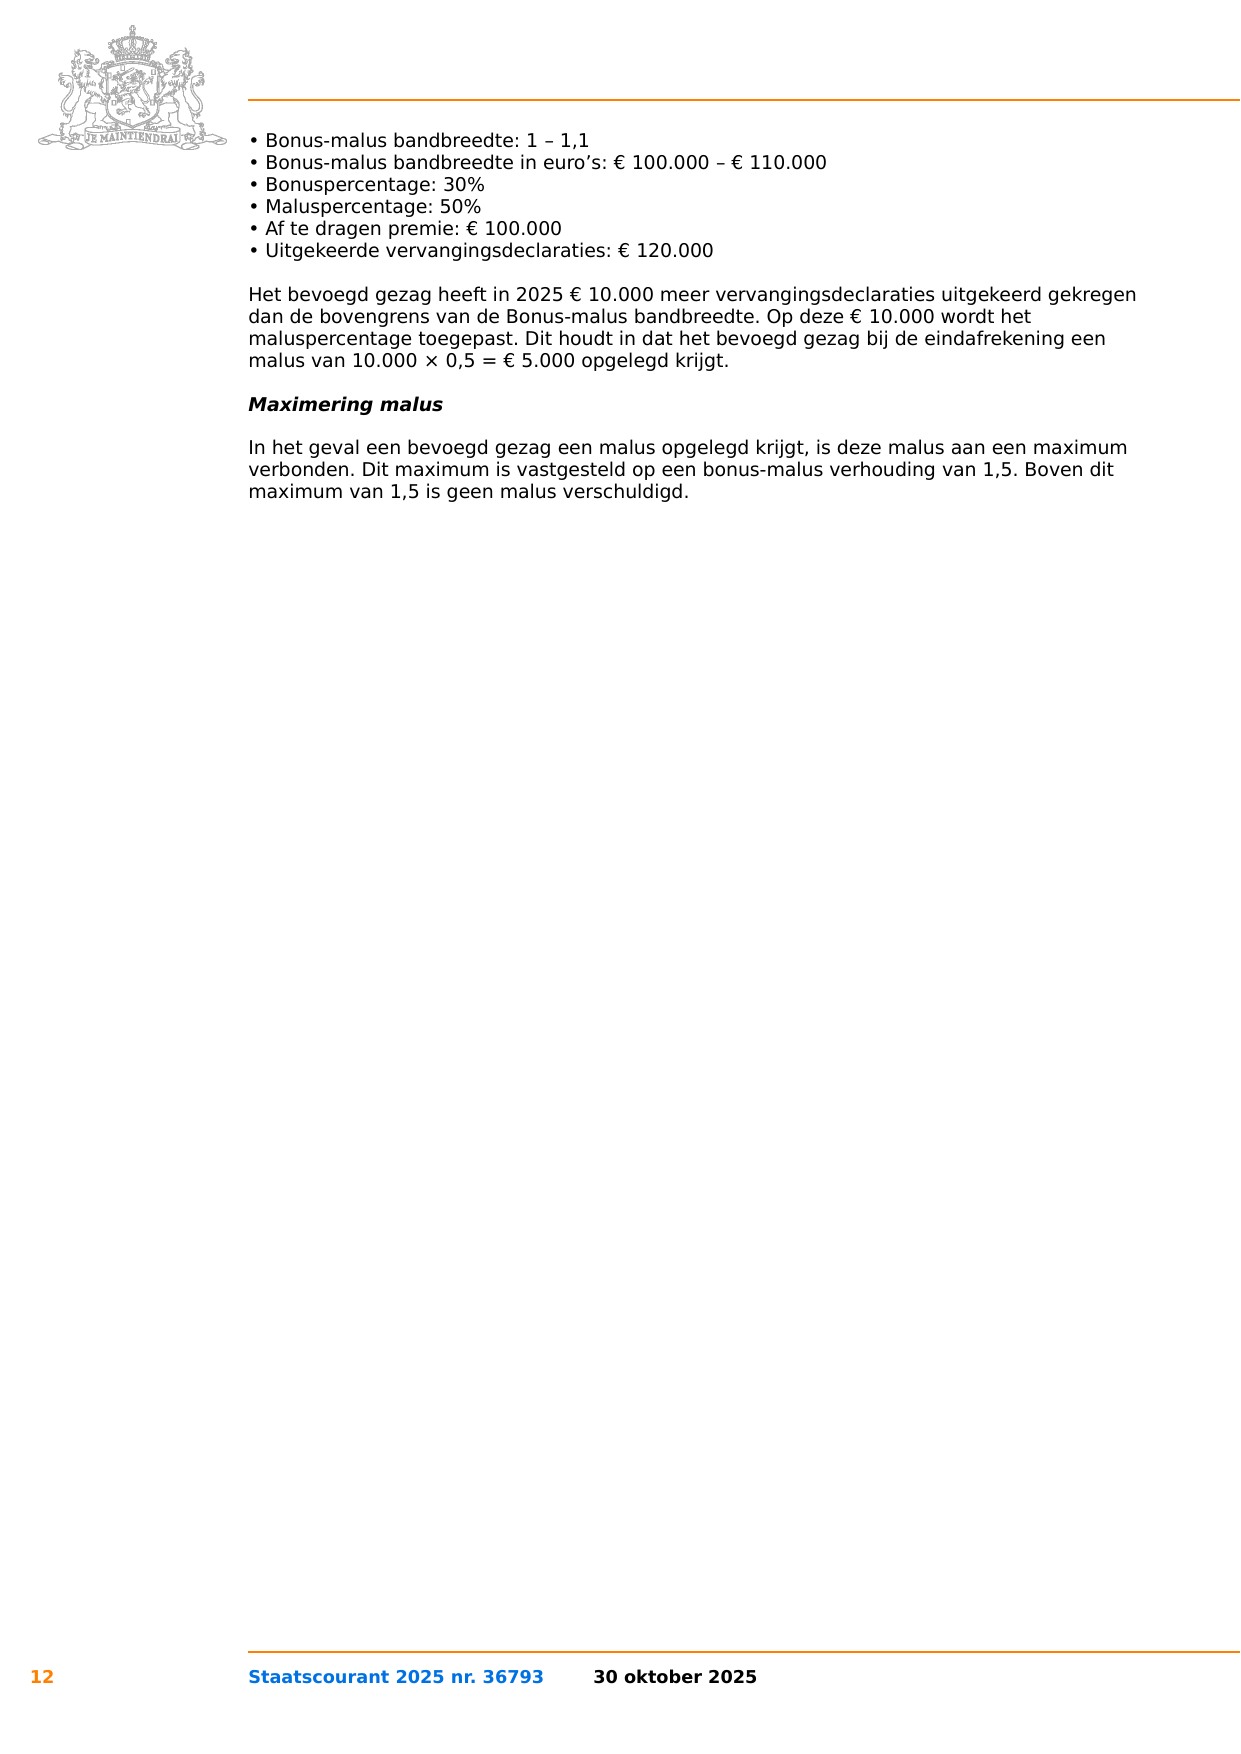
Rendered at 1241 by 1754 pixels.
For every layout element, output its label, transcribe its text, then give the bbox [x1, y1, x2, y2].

subtitle Maximering malus [248, 393, 1163, 415]
text • Bonuspercentage: 30% [248, 174, 1163, 196]
text • Af te dragen premie: € 100.000 [248, 218, 1163, 240]
text • Bonus-malus bandbreedte: 1 – 1,1 [248, 130, 1163, 152]
text • Bonus-malus bandbreedte in euro’s: € 100.000 – € 110.000 [248, 152, 1163, 174]
picture [38, 25, 227, 150]
text • Maluspercentage: 50% [248, 196, 1163, 218]
text In het geval een bevoegd gezag een malus opgelegd krijgt, is deze malus aan een maximum verbonden. Dit maximum is vastgesteld op een bonus-malus verhouding van 1,5. Boven dit maximum van 1,5 is geen malus verschuldigd. [248, 437, 1163, 503]
text Het bevoegd gezag heeft in 2025 € 10.000 meer vervangingsdeclaraties uitgekeerd gekregen dan de bovengrens van de Bonus-malus bandbreedte. Op deze € 10.000 wordt het maluspercentage toegepast. Dit houdt in dat het bevoegd gezag bij de eindafrekening een malus van 10.000 × 0,5 = € 5.000 opgelegd krijgt. [248, 284, 1163, 372]
text • Uitgekeerde vervangingsdeclaraties: € 120.000 [248, 240, 1163, 262]
